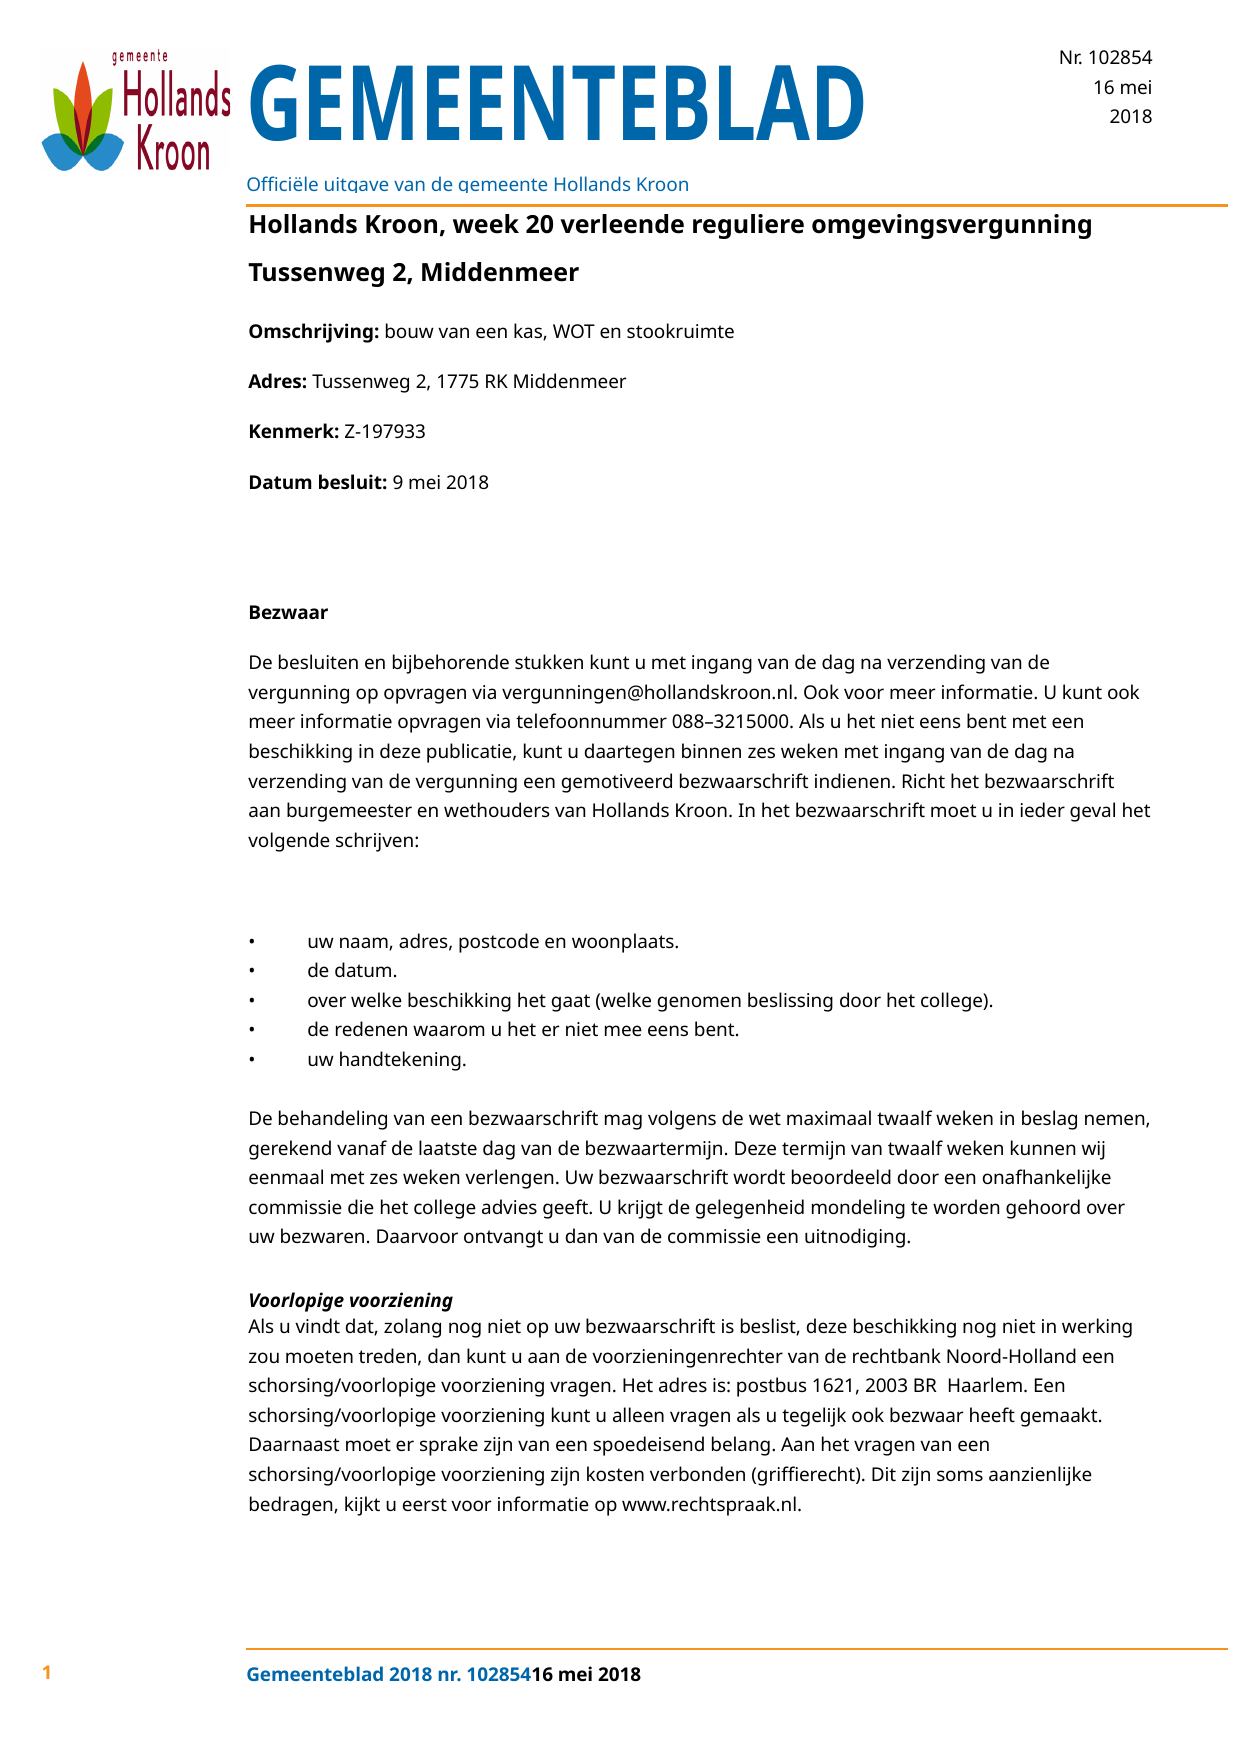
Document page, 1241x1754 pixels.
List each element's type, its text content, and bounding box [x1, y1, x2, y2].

list uw naam, adres, postcode en woonplaats. [248, 928, 1152, 953]
text Bezwaar [248, 599, 1152, 625]
text Omschrijving: bouw van een kas, WOT en stookruimte [248, 318, 1152, 344]
text Hollands Kroon, week 20 verleende reguliere omgevingsvergunning Tussenweg 2, Middenmeer [248, 207, 1152, 288]
text Als u vindt dat, zolang nog niet op uw bezwaarschrift is beslist, deze beschikking nog niet in werking zou moeten treden, dan kunt u aan de voorzieningenrechter van de rechtbank Noord-Holland een schorsing/voorlopige voorziening vragen. Het adres is: postbus 1621, 2003 BR Haarlem. Een schorsing/voorlopige voorziening kunt u alleen vragen als u tegelijk ook bezwaar heeft gemaakt. Daarnaast moet er sprake zijn van een spoedeisend belang. Aan het vragen van een schorsing/voorlopige voorziening zijn kosten verbonden (griffierecht). Dit zijn soms aanzienlijke bedragen, kijkt u eerst voor informatie op www.rechtspraak.nl. [248, 1313, 1152, 1517]
list uw handtekening. [248, 1046, 1152, 1072]
table_header [700, 469, 1152, 495]
picture [41, 47, 231, 172]
text Kenmerk: Z-197933 [248, 419, 1152, 444]
text De behandeling van een bezwaarschrift mag volgens de wet maximaal twaalf weken in beslag nemen, gerekend vanaf de laatste dag van de bezwaartermijn. Deze termijn van twaalf weken kunnen wij eenmaal met zes weken verlengen. Uw bezwaarschrift wordt beoordeeld door een onafhankelijke commissie die het college advies geeft. U krijgt de gelegenheid mondeling te worden gehoord over uw bezwaren. Daarvoor ontvangt u dan van de commissie een uitnodiging. [248, 1105, 1152, 1249]
text De besluiten en bijbehorende stukken kunt u met ingang van de dag na verzending van de vergunning op opvragen via vergunningen@hollandskroon.nl. Ook voor meer informatie. U kunt ook meer informatie opvragen via telefoonnummer 088–3215000. Als u het niet eens bent met een beschikking in deze publicatie, kunt u daartegen binnen zes weken met ingang van de dag na verzending van de vergunning een gemotiveerd bezwaarschrift indienen. Richt het bezwaarschrift aan burgemeester en wethouders van Hollands Kroon. In het bezwaarschrift moet u in ieder geval het volgende schrijven: [248, 649, 1152, 853]
list de datum. [248, 957, 1152, 983]
list over welke beschikking het gaat (welke genomen beslissing door het college). [248, 987, 1152, 1013]
text Voorlopige voorziening [248, 1288, 1152, 1313]
text Adres: Tussenweg 2, 1775 RK Middenmeer [248, 368, 1152, 394]
table_header Datum besluit: 9 mei 2018 [248, 469, 700, 495]
list de redenen waarom u het er niet mee eens bent. [248, 1017, 1152, 1042]
